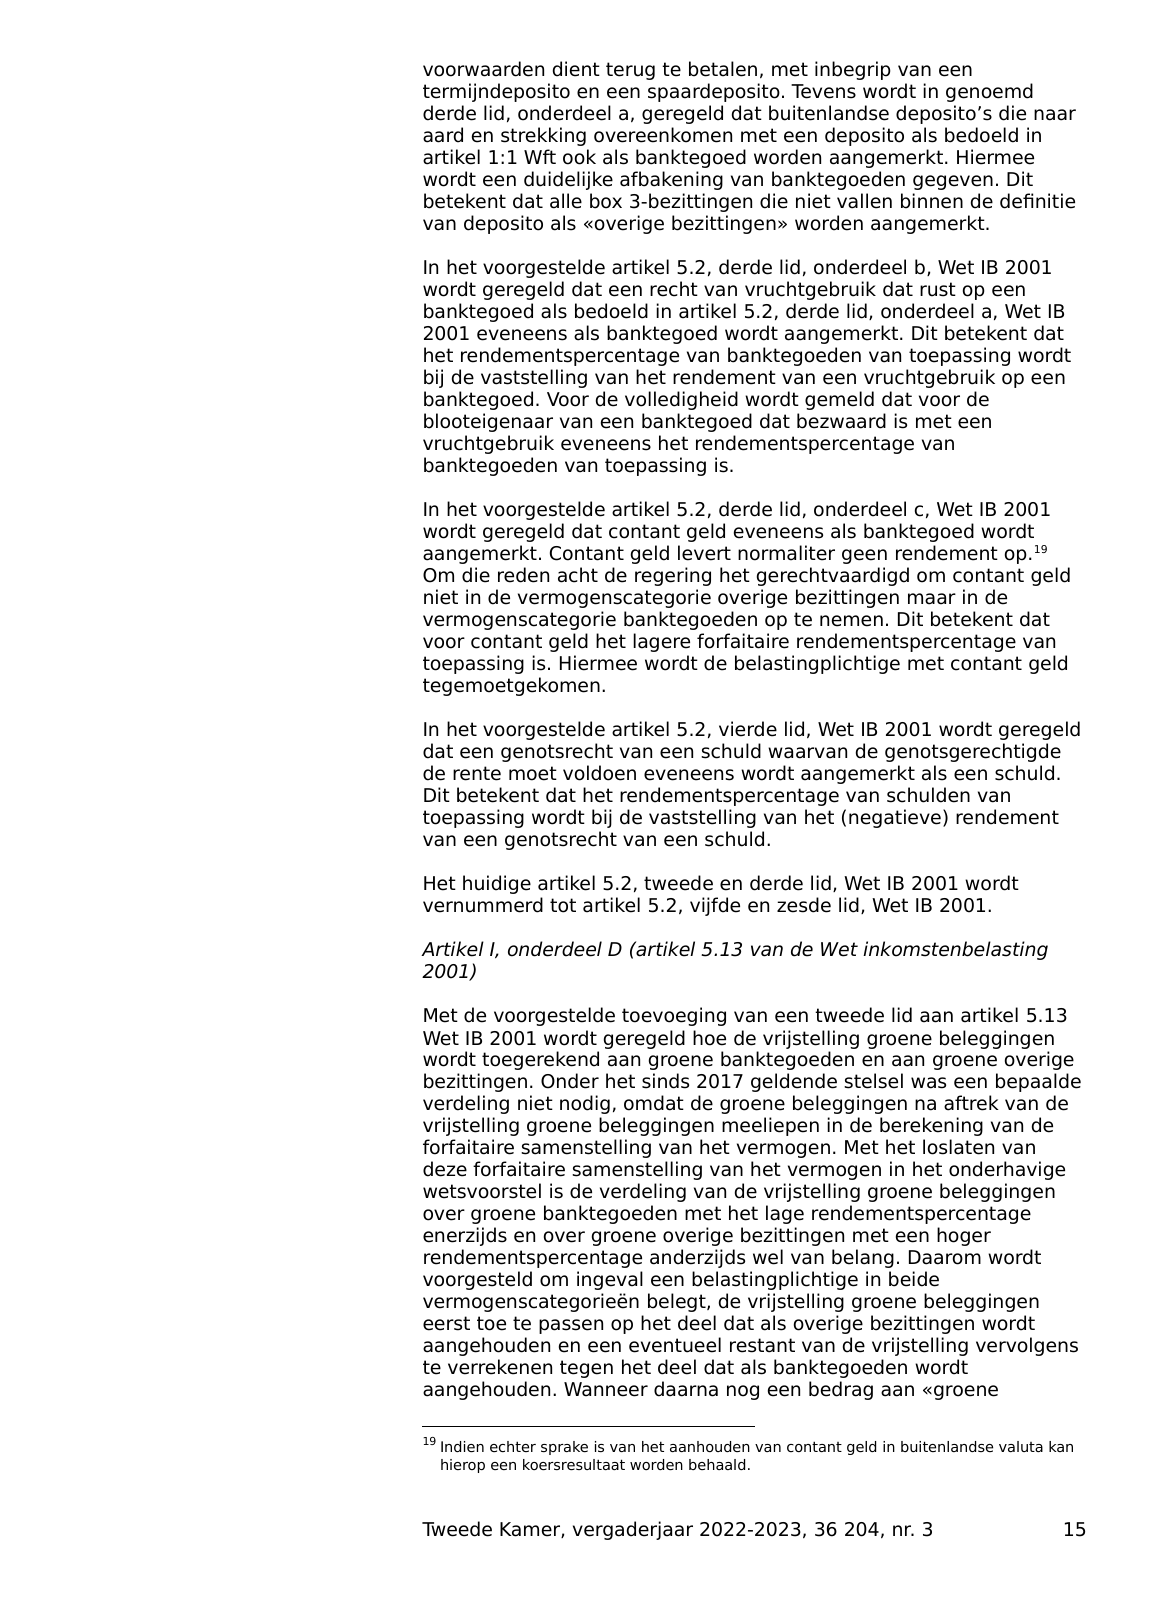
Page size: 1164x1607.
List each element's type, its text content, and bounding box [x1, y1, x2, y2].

text voorwaarden dient terug te betalen, met inbegrip van een termijndeposito en een spaardeposito. Tevens wordt in genoemd derde lid, onderdeel a, geregeld dat buitenlandse deposito’s die naar aard en strekking overeenkomen met een deposito als bedoeld in artikel 1:1 Wft ook als banktegoed worden aangemerkt. Hiermee wordt een duidelijke afbakening van banktegoeden gegeven. Dit betekent dat alle box 3-bezittingen die niet vallen binnen de definitie van deposito als «overige bezittingen» worden aangemerkt. [422, 59, 1087, 235]
text In het voorgestelde artikel 5.2, derde lid, onderdeel b, Wet IB 2001 wordt geregeld dat een recht van vruchtgebruik dat rust op een banktegoed als bedoeld in artikel 5.2, derde lid, onderdeel a, Wet IB 2001 eveneens als banktegoed wordt aangemerkt. Dit betekent dat het rendementspercentage van banktegoeden van toepassing wordt bij de vaststelling van het rendement van een vruchtgebruik op een banktegoed. Voor de volledigheid wordt gemeld dat voor de blooteigenaar van een banktegoed dat bezwaard is met een vruchtgebruik eveneens het rendementspercentage van banktegoeden van toepassing is. [422, 257, 1087, 477]
text Indien echter sprake is van het aanhouden van contant geld in buitenlandse valuta kan hierop een koersresultaat worden behaald. [422, 1435, 1087, 1474]
subtitle Artikel I, onderdeel D (artikel 5.13 van de Wet inkomstenbelasting 2001) [422, 939, 1087, 983]
text In het voorgestelde artikel 5.2, vierde lid, Wet IB 2001 wordt geregeld dat een genotsrecht van een schuld waarvan de genotsgerechtigde de rente moet voldoen eveneens wordt aangemerkt als een schuld. Dit betekent dat het rendementspercentage van schulden van toepassing wordt bij de vaststelling van het (negatieve) rendement van een genotsrecht van een schuld. [422, 719, 1087, 851]
text In het voorgestelde artikel 5.2, derde lid, onderdeel c, Wet IB 2001 wordt geregeld dat contant geld eveneens als banktegoed wordt aangemerkt. Contant geld levert normaliter geen rendement op. Om die reden acht de regering het gerechtvaardigd om contant geld niet in de vermogenscategorie overige bezittingen maar in de vermogenscategorie banktegoeden op te nemen. Dit betekent dat voor contant geld het lagere forfaitaire rendementspercentage van toepassing is. Hiermee wordt de belastingplichtige met contant geld tegemoetgekomen. [422, 499, 1087, 697]
text Met de voorgestelde toevoeging van een tweede lid aan artikel 5.13 Wet IB 2001 wordt geregeld hoe de vrijstelling groene beleggingen wordt toegerekend aan groene banktegoeden en aan groene overige bezittingen. Onder het sinds 2017 geldende stelsel was een bepaalde verdeling niet nodig, omdat de groene beleggingen na aftrek van de vrijstelling groene beleggingen meeliepen in de berekening van de forfaitaire samenstelling van het vermogen. Met het loslaten van deze forfaitaire samenstelling van het vermogen in het onderhavige wetsvoorstel is de verdeling van de vrijstelling groene beleggingen over groene banktegoeden met het lage rendementspercentage enerzijds en over groene overige bezittingen met een hoger rendementspercentage anderzijds wel van belang. Daarom wordt voorgesteld om ingeval een belastingplichtige in beide vermogenscategorieën belegt, de vrijstelling groene beleggingen eerst toe te passen op het deel dat als overige bezittingen wordt aangehouden en een eventueel restant van de vrijstelling vervolgens te verrekenen tegen het deel dat als banktegoeden wordt aangehouden. Wanneer daarna nog een bedrag aan «groene [422, 1005, 1087, 1401]
text Het huidige artikel 5.2, tweede en derde lid, Wet IB 2001 wordt vernummerd tot artikel 5.2, vijfde en zesde lid, Wet IB 2001. [422, 873, 1087, 917]
